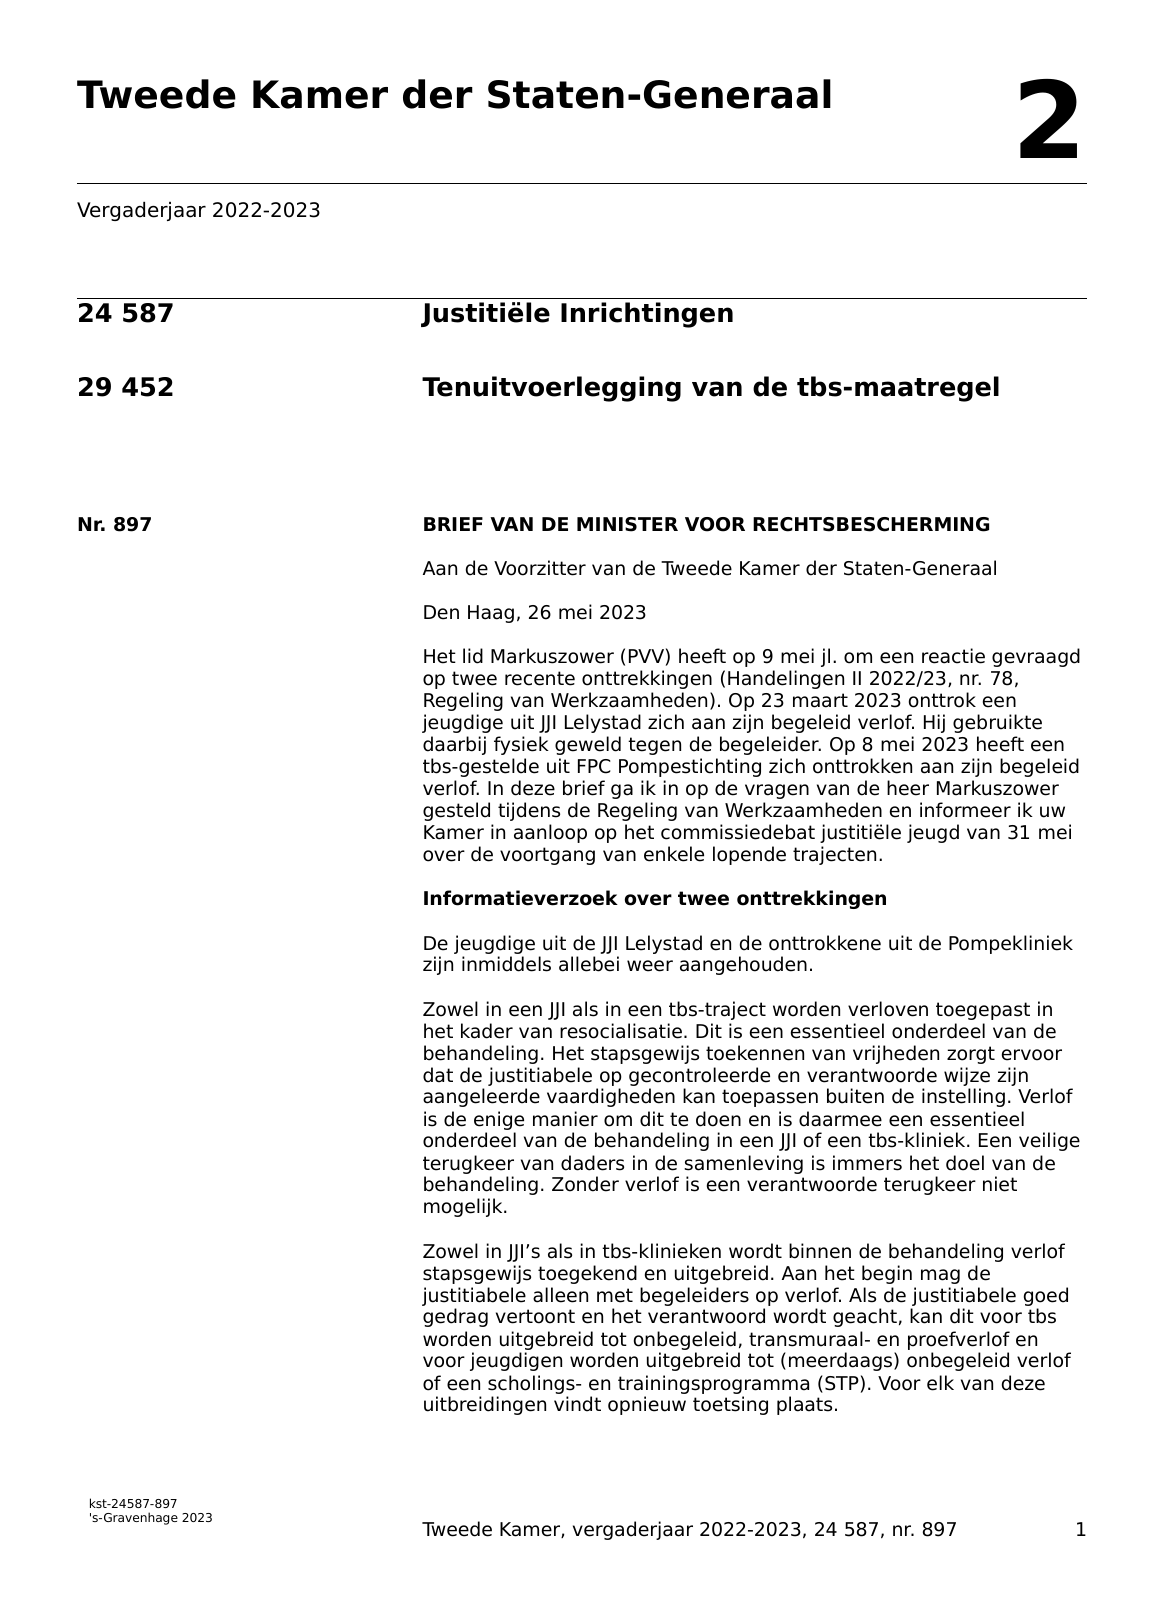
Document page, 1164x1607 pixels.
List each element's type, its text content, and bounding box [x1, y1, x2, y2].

table_cell Vergaderjaar 2022-2023 [77, 184, 1087, 298]
subtitle Nr. 897 BRIEF VAN DE MINISTER VOOR RECHTSBESCHERMING [77, 514, 1087, 536]
text Zowel in JJI’s als in tbs-klinieken wordt binnen de behandeling verlof stapsgewijs toegekend en uitgebreid. Aan het begin mag de justitiabele alleen met begeleiders op verlof. Als de justitiabele goed gedrag vertoont en het verantwoord wordt geacht, kan dit voor tbs worden uitgebreid tot onbegeleid, transmuraal- en proefverlof en voor jeugdigen worden uitgebreid tot (meerdaags) onbegeleid verlof of een scholings- en trainingsprogramma (STP). Voor elk van deze uitbreidingen vindt opnieuw toetsing plaats. [422, 1241, 1087, 1416]
text Aan de Voorzitter van de Tweede Kamer der Staten-Generaal [422, 558, 1087, 580]
text Het lid Markuszower (PVV) heeft op 9 mei jl. om een reactie gevraagd op twee recente onttrekkingen (Handelingen II 2022/23, nr. 78, Regeling van Werkzaamheden). Op 23 maart 2023 onttrok een jeugdige uit JJI Lelystad zich aan zijn begeleid verlof. Hij gebruikte daarbij fysiek geweld tegen de begeleider. Op 8 mei 2023 heeft een tbs-gestelde uit FPC Pompestichting zich onttrokken aan zijn begeleid verlof. In deze brief ga ik in op de vragen van de heer Markuszower gesteld tijdens de Regeling van Werkzaamheden en informeer ik uw Kamer in aanloop op het commissiedebat justitiële jeugd van 31 mei over de voortgang van enkele lopende trajecten. [422, 646, 1087, 866]
text kst-24587-897 [88, 1497, 323, 1511]
subtitle 24 587 Justitiële Inrichtingen [77, 299, 1087, 329]
subtitle Informatieverzoek over twee onttrekkingen [422, 888, 1087, 910]
text Den Haag, 26 mei 2023 [422, 602, 1087, 624]
table_header Tweede Kamer der Staten-Generaal [77, 59, 886, 183]
text 's-Gravenhage 2023 [88, 1511, 323, 1525]
text De jeugdige uit de JJI Lelystad en de onttrokkene uit de Pompekliniek zijn inmiddels allebei weer aangehouden. [422, 932, 1087, 976]
table_header 2 [886, 59, 1087, 183]
text Zowel in een JJI als in een tbs-traject worden verloven toegepast in het kader van resocialisatie. Dit is een essentieel onderdeel van de behandeling. Het stapsgewijs toekennen van vrijheden zorgt ervoor dat de justitiabele op gecontroleerde en verantwoorde wijze zijn aangeleerde vaardigheden kan toepassen buiten de instelling. Verlof is de enige manier om dit te doen en is daarmee een essentieel onderdeel van de behandeling in een JJI of een tbs-kliniek. Een veilige terugkeer van daders in de samenleving is immers het doel van de behandeling. Zonder verlof is een verantwoorde terugkeer niet mogelijk. [422, 998, 1087, 1218]
subtitle 29 452 Tenuitvoerlegging van de tbs-maatregel [77, 373, 1087, 403]
